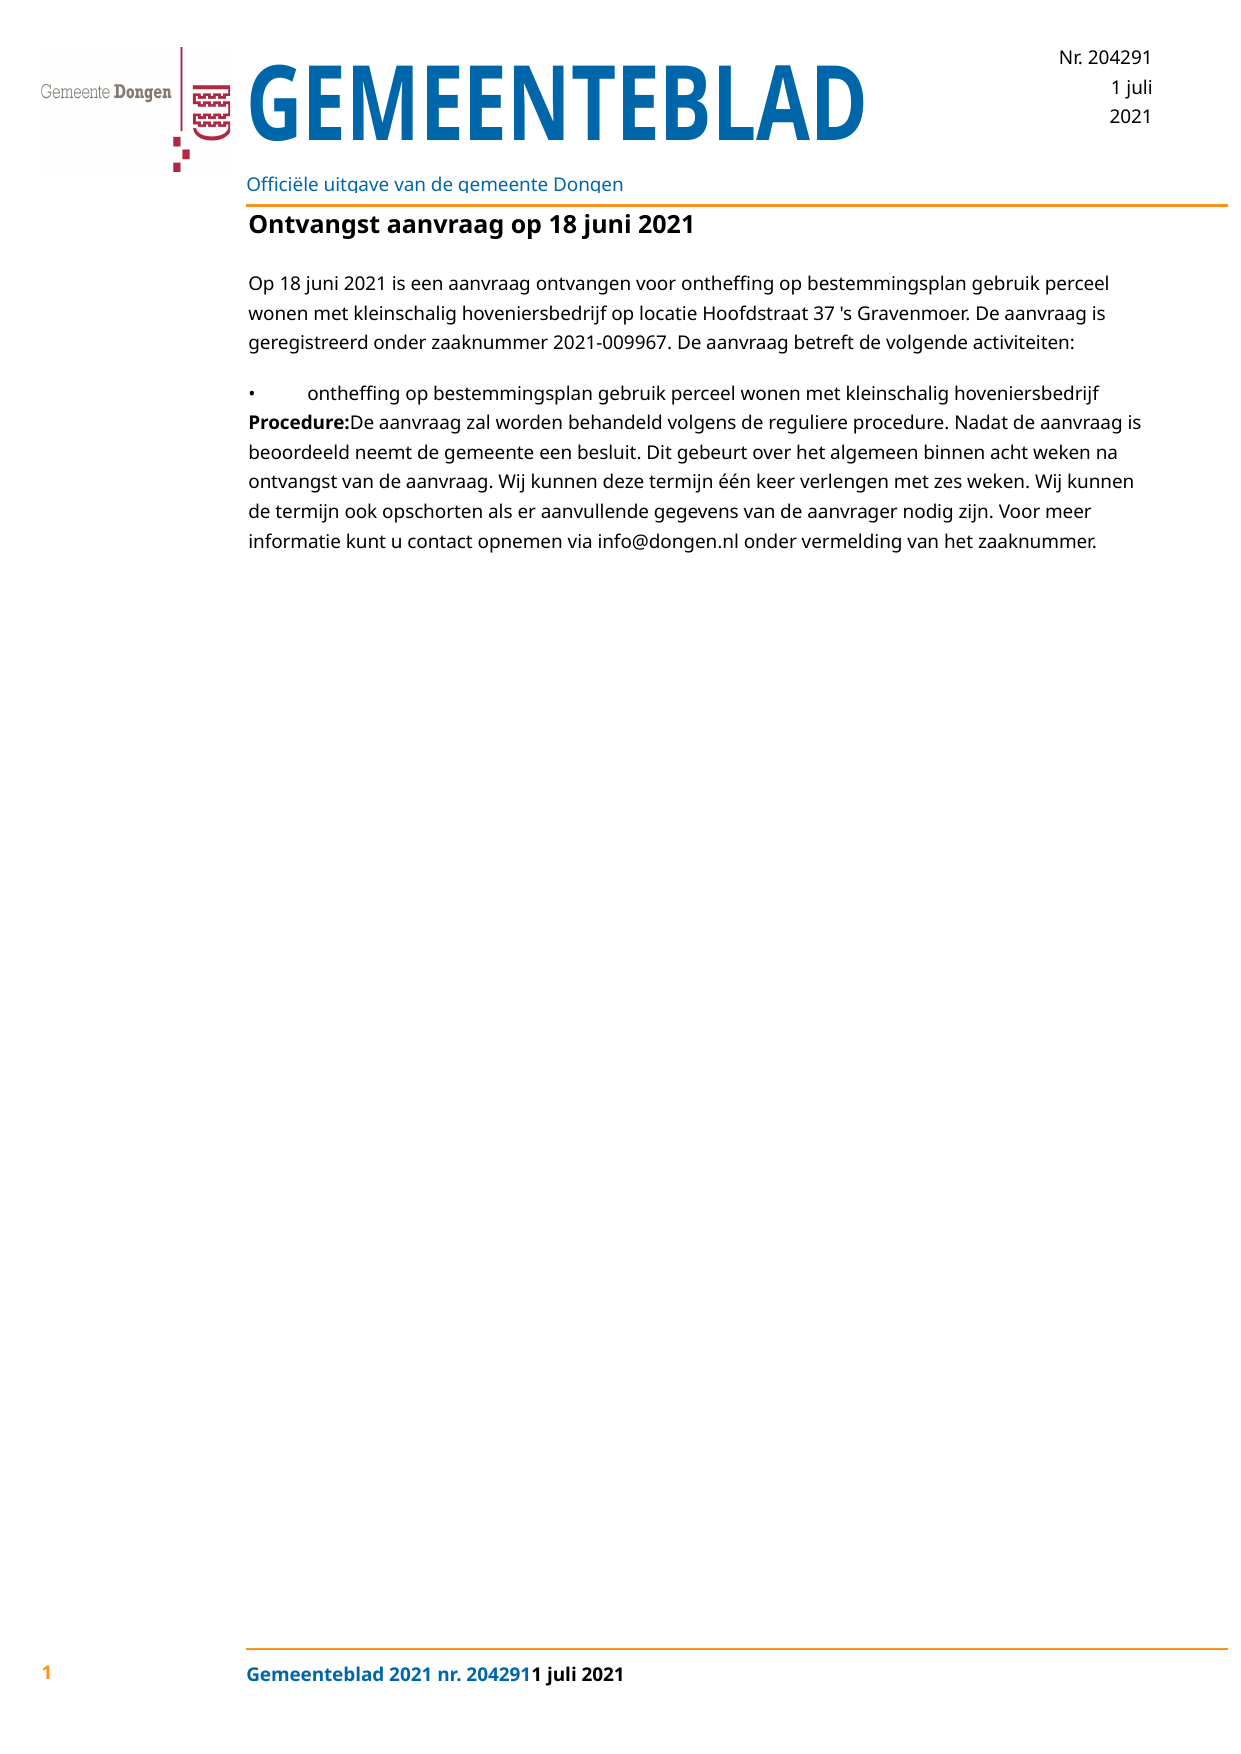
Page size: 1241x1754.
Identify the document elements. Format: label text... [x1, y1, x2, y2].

picture [41, 47, 231, 172]
text Op 18 juni 2021 is een aanvraag ontvangen voor ontheffing op bestemmingsplan gebruik perceel wonen met kleinschalig hoveniersbedrijf op locatie Hoofdstraat 37 's Gravenmoer. De aanvraag is geregistreerd onder zaaknummer 2021-009967. De aanvraag betreft de volgende activiteiten: [248, 270, 1152, 355]
list ontheffing op bestemmingsplan gebruik perceel wonen met kleinschalig hoveniersbedrijf [248, 380, 1152, 406]
text Ontvangst aanvraag op 18 juni 2021 [248, 207, 1152, 241]
text Procedure:De aanvraag zal worden behandeld volgens de reguliere procedure. Nadat de aanvraag is beoordeeld neemt de gemeente een besluit. Dit gebeurt over het algemeen binnen acht weken na ontvangst van de aanvraag. Wij kunnen deze termijn één keer verlengen met zes weken. Wij kunnen de termijn ook opschorten als er aanvullende gegevens van de aanvrager nodig zijn. Voor meer informatie kunt u contact opnemen via info@dongen.nl onder vermelding van het zaaknummer. [248, 409, 1152, 553]
